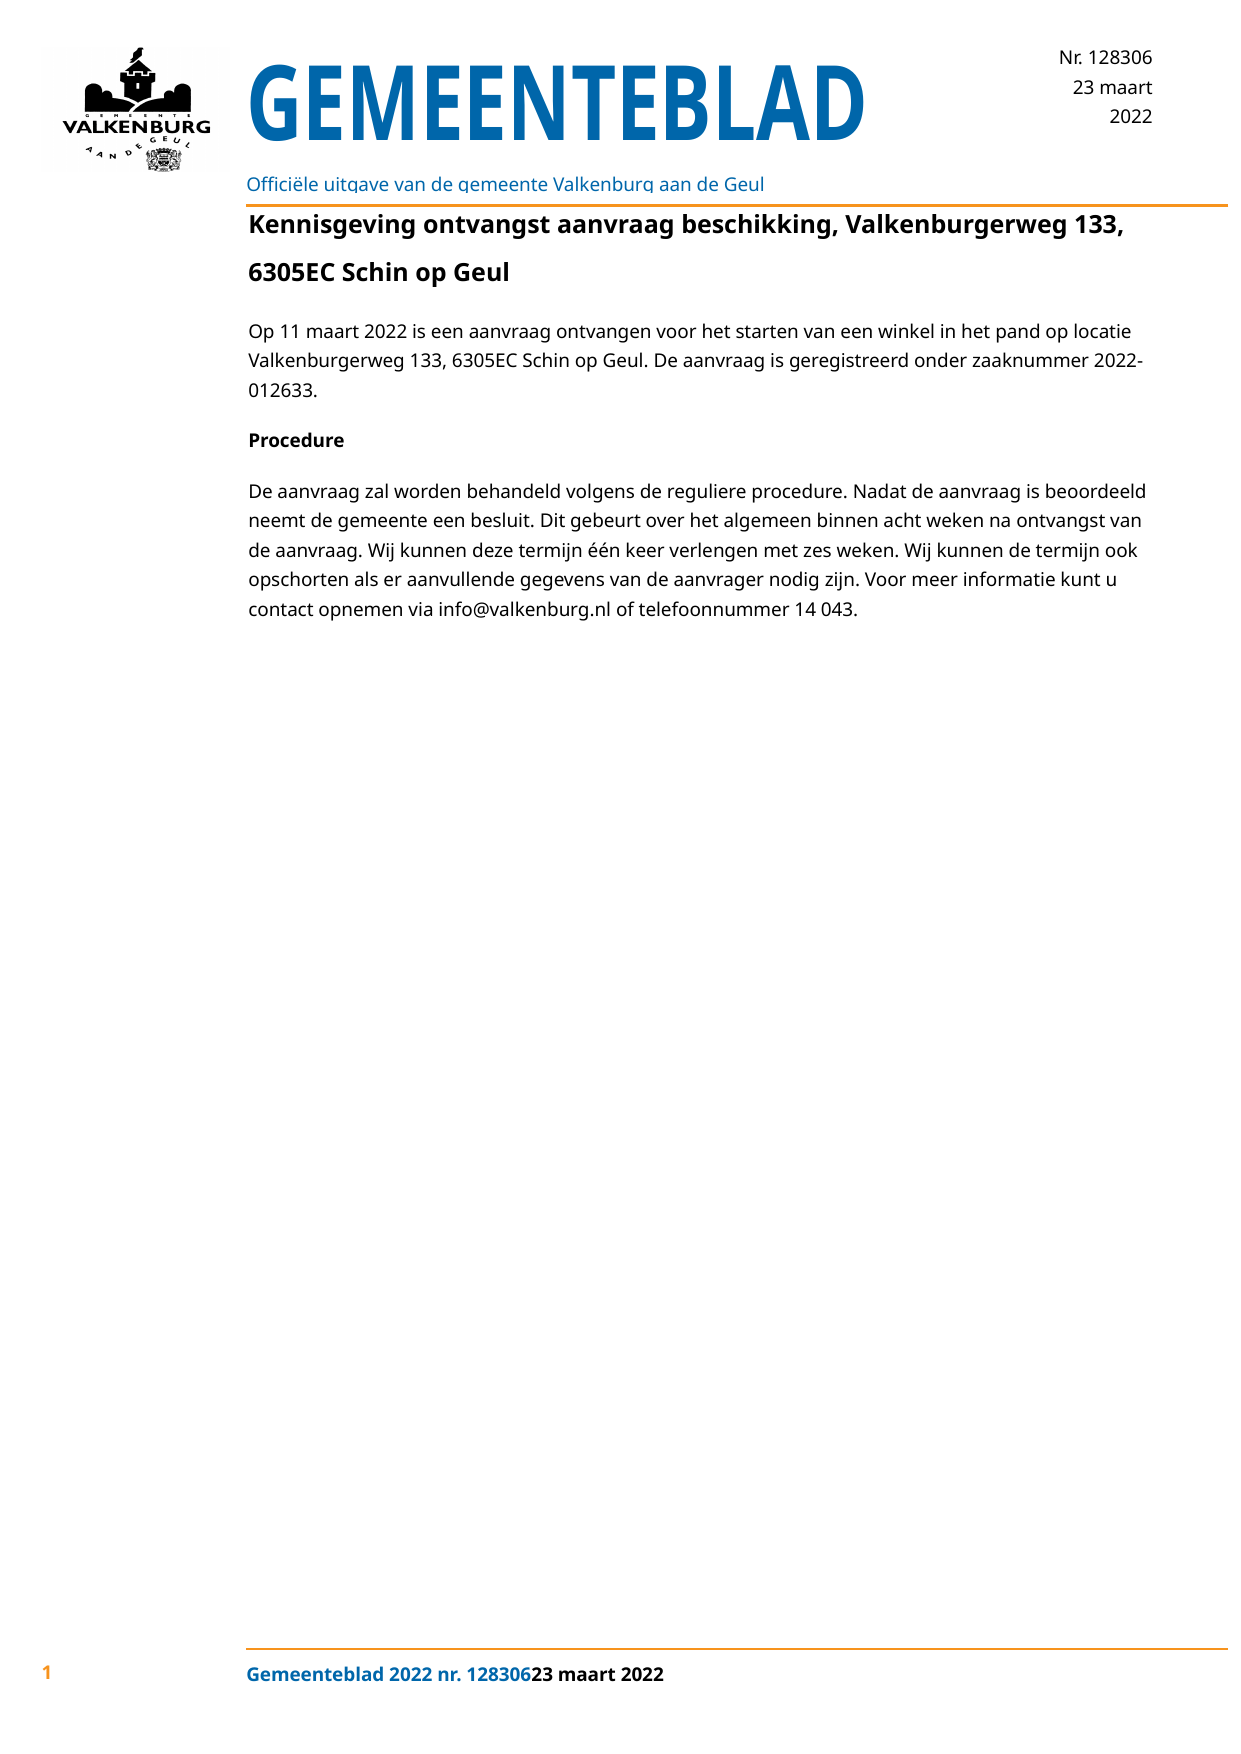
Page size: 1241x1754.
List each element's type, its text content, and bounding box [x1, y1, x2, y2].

text Op 11 maart 2022 is een aanvraag ontvangen voor het starten van een winkel in het pand op locatie Valkenburgerweg 133, 6305EC Schin op Geul. De aanvraag is geregistreerd onder zaaknummer 2022-012633. [248, 318, 1152, 403]
text Kennisgeving ontvangst aanvraag beschikking, Valkenburgerweg 133, 6305EC Schin op Geul [248, 207, 1152, 288]
picture [41, 47, 231, 172]
text Procedure [248, 427, 1152, 453]
text De aanvraag zal worden behandeld volgens de reguliere procedure. Nadat de aanvraag is beoordeeld neemt de gemeente een besluit. Dit gebeurt over het algemeen binnen acht weken na ontvangst van de aanvraag. Wij kunnen deze termijn één keer verlengen met zes weken. Wij kunnen de termijn ook opschorten als er aanvullende gegevens van de aanvrager nodig zijn. Voor meer informatie kunt u contact opnemen via info@valkenburg.nl of telefoonnummer 14 043. [248, 478, 1152, 622]
